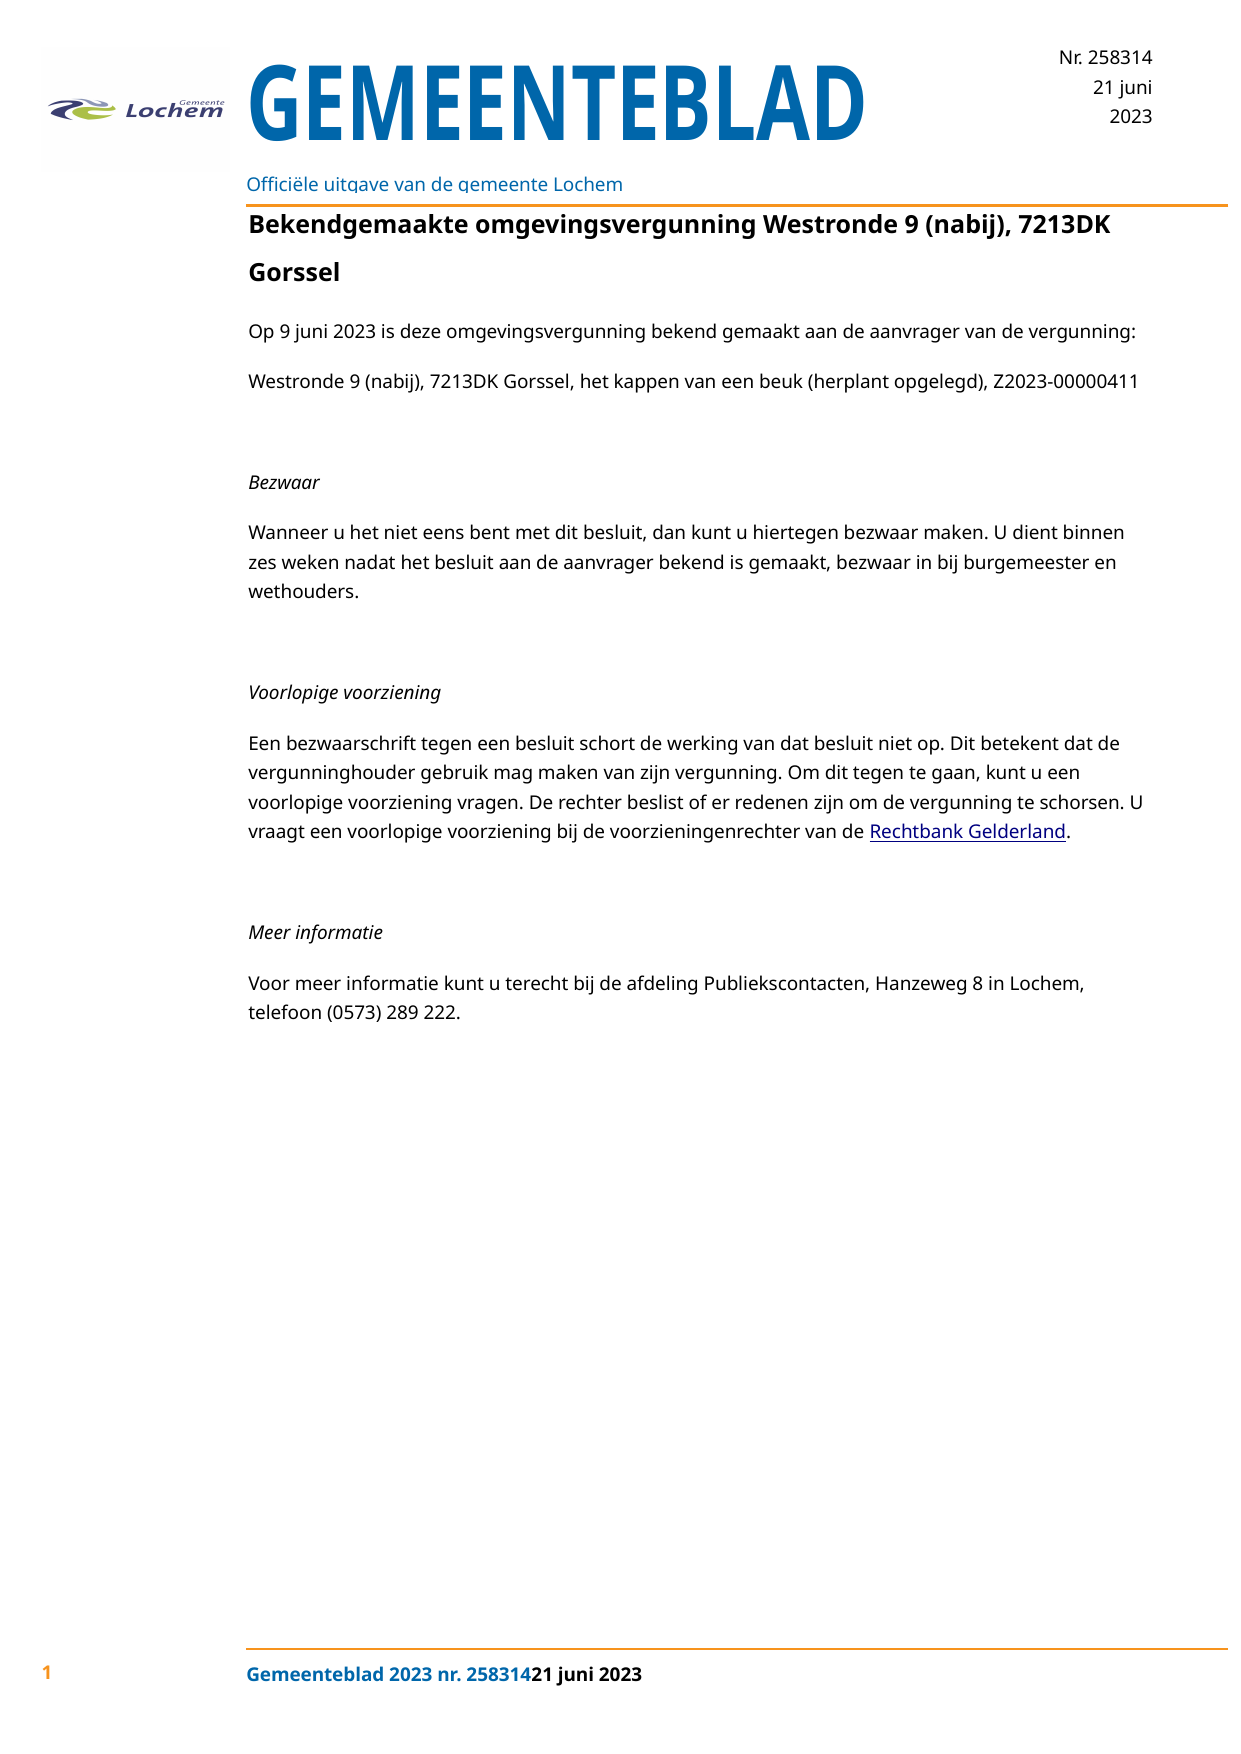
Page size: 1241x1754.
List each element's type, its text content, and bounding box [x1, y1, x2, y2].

text Een bezwaarschrift tegen een besluit schort de werking van dat besluit niet op. Dit betekent dat de vergunninghouder gebruik mag maken van zijn vergunning. Om dit tegen te gaan, kunt u een voorlopige voorziening vragen. De rechter beslist of er redenen zijn om de vergunning te schorsen. U vraagt een voorlopige voorziening bij de voorzieningenrechter van de Rechtbank Gelderland. [248, 730, 1152, 844]
text Westronde 9 (nabij), 7213DK Gorssel, het kappen van een beuk (herplant opgelegd), Z2023-00000411 [248, 368, 1152, 394]
text Op 9 juni 2023 is deze omgevingsvergunning bekend gemaakt aan de aanvrager van de vergunning: [248, 318, 1152, 344]
text Meer informatie [248, 919, 1152, 945]
picture [41, 47, 231, 172]
text Bekendgemaakte omgevingsvergunning Westronde 9 (nabij), 7213DK Gorssel [248, 207, 1152, 288]
text Wanneer u het niet eens bent met dit besluit, dan kunt u hiertegen bezwaar maken. U dient binnen zes weken nadat het besluit aan de aanvrager bekend is gemaakt, bezwaar in bij burgemeester en wethouders. [248, 519, 1152, 604]
text Bezwaar [248, 469, 1152, 495]
text Voorlopige voorziening [248, 679, 1152, 705]
text Voor meer informatie kunt u terecht bij de afdeling Publiekscontacten, Hanzeweg 8 in Lochem, telefoon (0573) 289 222. [248, 970, 1152, 1025]
